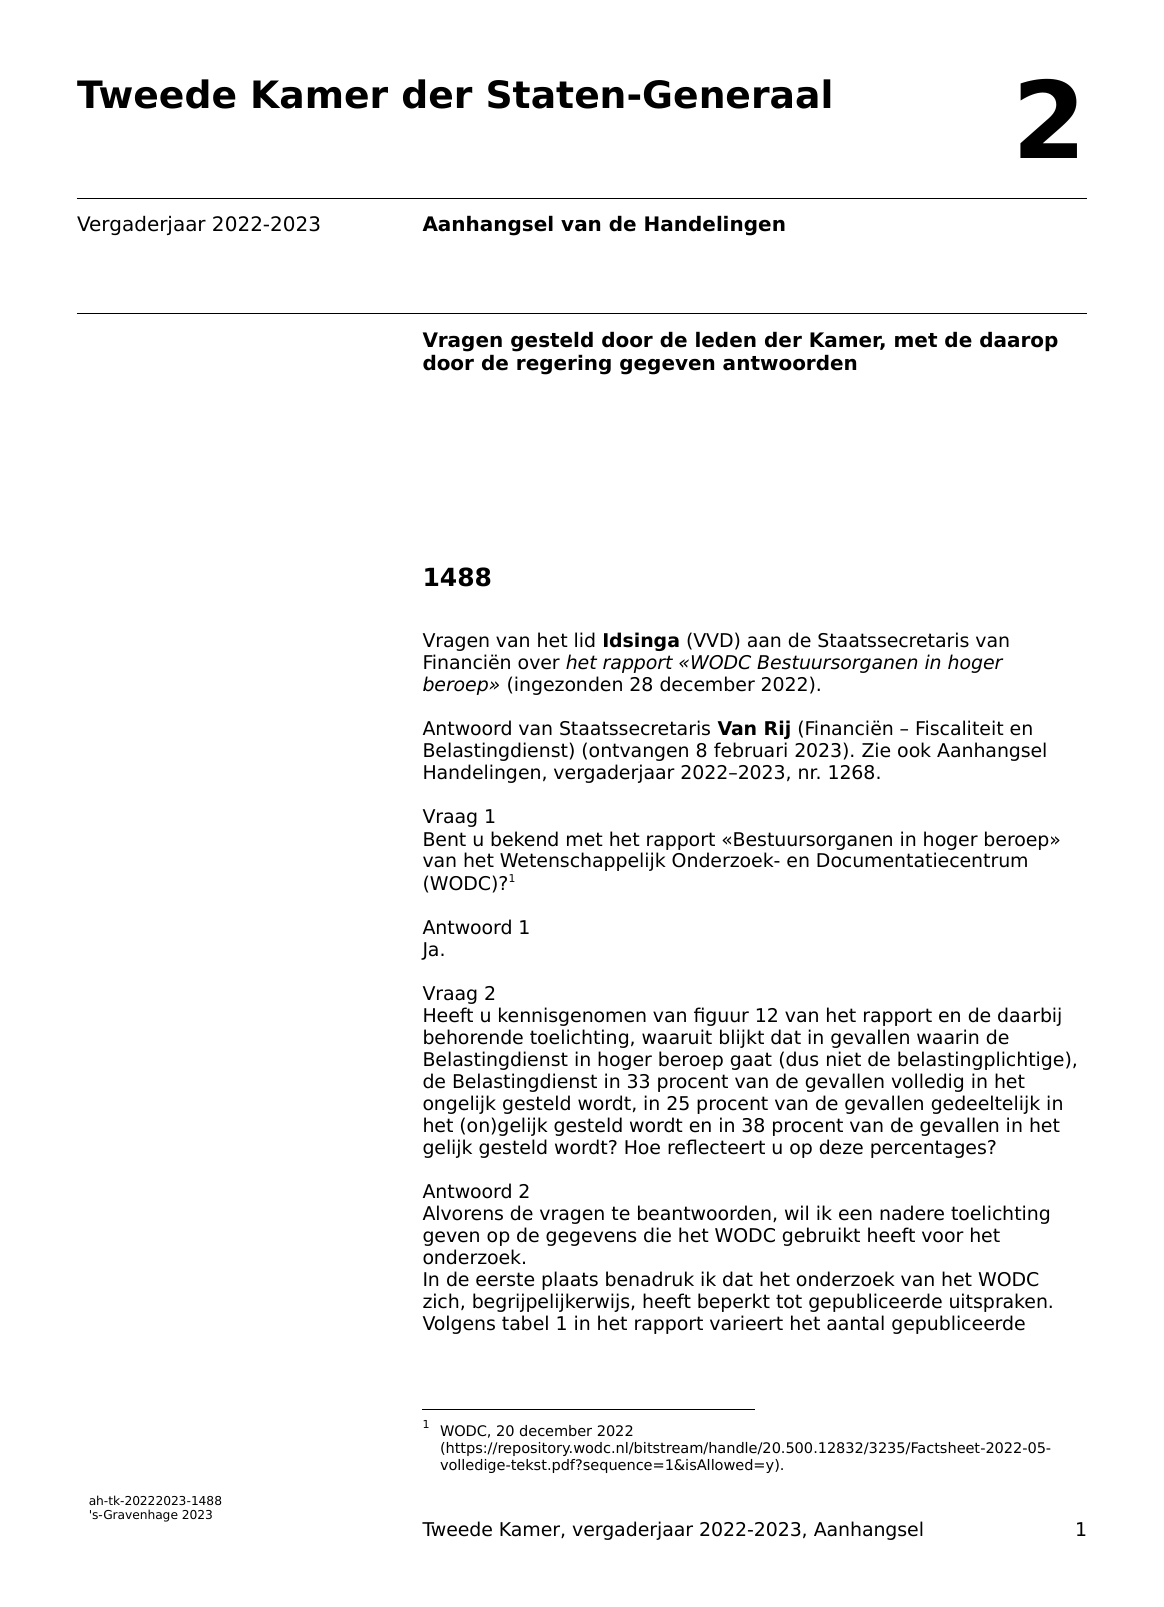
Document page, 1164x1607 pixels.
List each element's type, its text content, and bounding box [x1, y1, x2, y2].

table_cell Vragen gesteld door de leden der Kamer, met de daarop door de regering gegeven antwoorden [422, 314, 1087, 375]
text WODC, 20 december 2022 (https://repository.wodc.nl/bitstream/handle/20.500.12832/3235/Factsheet-2022-05-volledige-tekst.pdf?sequence=1&isAllowed=y). [422, 1418, 1087, 1474]
text Antwoord 1 [422, 917, 1087, 938]
table_cell [77, 314, 422, 375]
text ah-tk-20222023-1488 [88, 1494, 323, 1508]
text Vraag 1 [422, 806, 1087, 828]
text Antwoord van Staatssecretaris Van Rij (Financiën – Fiscaliteit en Belastingdienst) (ontvangen 8 februari 2023). Zie ook Aanhangsel Handelingen, vergaderjaar 2022–2023, nr. 1268. [422, 718, 1087, 784]
text Ja. [422, 938, 1087, 961]
table_header Tweede Kamer der Staten-Generaal [77, 59, 886, 198]
table_cell Aanhangsel van de Handelingen [422, 199, 1087, 313]
text In de eerste plaats benadruk ik dat het onderzoek van het WODC zich, begrijpelijkerwijs, heeft beperkt tot gepubliceerde uitspraken. Volgens tabel 1 in het rapport varieert het aantal gepubliceerde [422, 1269, 1087, 1334]
table_cell Vergaderjaar 2022-2023 [77, 199, 422, 313]
text 's-Gravenhage 2023 [88, 1508, 323, 1522]
text Heeft u kennisgenomen van figuur 12 van het rapport en de daarbij behorende toelichting, waaruit blijkt dat in gevallen waarin de Belastingdienst in hoger beroep gaat (dus niet de belastingplichtige), de Belastingdienst in 33 procent van de gevallen volledig in het ongelijk gesteld wordt, in 25 procent van de gevallen gedeeltelijk in het (on)gelijk gesteld wordt en in 38 procent van de gevallen in het gelijk gesteld wordt? Hoe reflecteert u op deze percentages? [422, 1005, 1087, 1158]
text Vraag 2 [422, 983, 1087, 1005]
table_header 2 [886, 59, 1087, 198]
text Vragen van het lid Idsinga (VVD) aan de Staatssecretaris van Financiën over het rapport «WODC Bestuursorganen in hoger beroep» (ingezonden 28 december 2022). [422, 630, 1087, 696]
text 1488 [422, 563, 1087, 592]
text Antwoord 2 [422, 1181, 1087, 1203]
text Alvorens de vragen te beantwoorden, wil ik een nadere toelichting geven op de gegevens die het WODC gebruikt heeft voor het onderzoek. [422, 1203, 1087, 1269]
text Bent u bekend met het rapport «Bestuursorganen in hoger beroep» van het Wetenschappelijk Onderzoek- en Documentatiecentrum (WODC)? [422, 828, 1087, 894]
